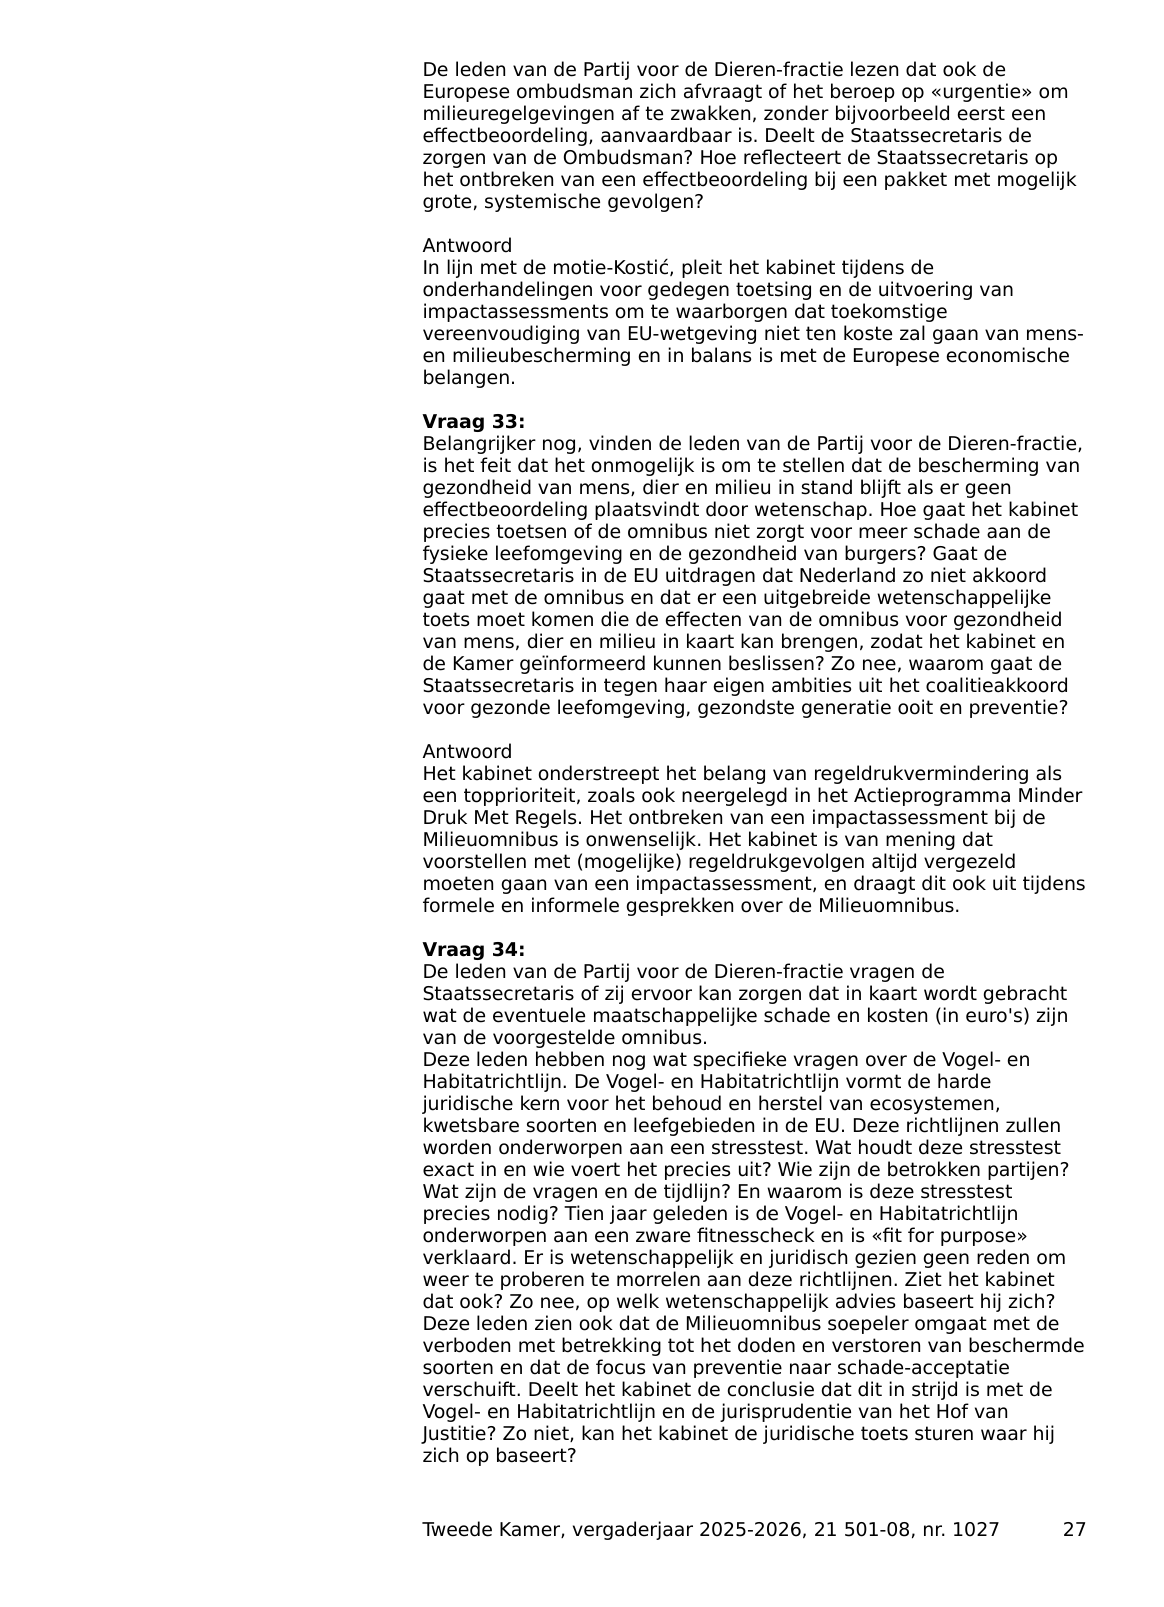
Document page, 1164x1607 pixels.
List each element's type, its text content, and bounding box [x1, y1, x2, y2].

text Deze leden zien ook dat de Milieuomnibus soepeler omgaat met de verboden met betrekking tot het doden en verstoren van beschermde soorten en dat de focus van preventie naar schade-acceptatie verschuift. Deelt het kabinet de conclusie dat dit in strijd is met de Vogel- en Habitatrichtlijn en de jurisprudentie van het Hof van Justitie? Zo niet, kan het kabinet de juridische toets sturen waar hij zich op baseert? [422, 1313, 1087, 1467]
text Antwoord [422, 741, 1087, 763]
text Belangrijker nog, vinden de leden van de Partij voor de Dieren-fractie, is het feit dat het onmogelijk is om te stellen dat de bescherming van gezondheid van mens, dier en milieu in stand blijft als er geen effectbeoordeling plaatsvindt door wetenschap. Hoe gaat het kabinet precies toetsen of de omnibus niet zorgt voor meer schade aan de fysieke leefomgeving en de gezondheid van burgers? Gaat de Staatssecretaris in de EU uitdragen dat Nederland zo niet akkoord gaat met de omnibus en dat er een uitgebreide wetenschappelijke toets moet komen die de effecten van de omnibus voor gezondheid van mens, dier en milieu in kaart kan brengen, zodat het kabinet en de Kamer geïnformeerd kunnen beslissen? Zo nee, waarom gaat de Staatssecretaris in tegen haar eigen ambities uit het coalitieakkoord voor gezonde leefomgeving, gezondste generatie ooit en preventie? [422, 433, 1087, 719]
text Vraag 34: [422, 939, 1087, 961]
text Vraag 33: [422, 411, 1087, 433]
text In lijn met de motie-Kostić, pleit het kabinet tijdens de onderhandelingen voor gedegen toetsing en de uitvoering van impactassessments om te waarborgen dat toekomstige vereenvoudiging van EU-wetgeving niet ten koste zal gaan van mens- en milieubescherming en in balans is met de Europese economische belangen. [422, 257, 1087, 389]
text De leden van de Partij voor de Dieren-fractie vragen de Staatssecretaris of zij ervoor kan zorgen dat in kaart wordt gebracht wat de eventuele maatschappelijke schade en kosten (in euro's) zijn van de voorgestelde omnibus. [422, 961, 1087, 1049]
text De leden van de Partij voor de Dieren-fractie lezen dat ook de Europese ombudsman zich afvraagt of het beroep op «urgentie» om milieuregelgevingen af te zwakken, zonder bijvoorbeeld eerst een effectbeoordeling, aanvaardbaar is. Deelt de Staatssecretaris de zorgen van de Ombudsman? Hoe reflecteert de Staatssecretaris op het ontbreken van een effectbeoordeling bij een pakket met mogelijk grote, systemische gevolgen? [422, 59, 1087, 213]
text Antwoord [422, 235, 1087, 257]
text Het kabinet onderstreept het belang van regeldrukvermindering als een topprioriteit, zoals ook neergelegd in het Actieprogramma Minder Druk Met Regels. Het ontbreken van een impactassessment bij de Milieuomnibus is onwenselijk. Het kabinet is van mening dat voorstellen met (mogelijke) regeldrukgevolgen altijd vergezeld moeten gaan van een impactassessment, en draagt dit ook uit tijdens formele en informele gesprekken over de Milieuomnibus. [422, 763, 1087, 917]
text Deze leden hebben nog wat specifieke vragen over de Vogel- en Habitatrichtlijn. De Vogel- en Habitatrichtlijn vormt de harde juridische kern voor het behoud en herstel van ecosystemen, kwetsbare soorten en leefgebieden in de EU. Deze richtlijnen zullen worden onderworpen aan een stresstest. Wat houdt deze stresstest exact in en wie voert het precies uit? Wie zijn de betrokken partijen? Wat zijn de vragen en de tijdlijn? En waarom is deze stresstest precies nodig? Tien jaar geleden is de Vogel- en Habitatrichtlijn onderworpen aan een zware fitnesscheck en is «fit for purpose» verklaard. Er is wetenschappelijk en juridisch gezien geen reden om weer te proberen te morrelen aan deze richtlijnen. Ziet het kabinet dat ook? Zo nee, op welk wetenschappelijk advies baseert hij zich? [422, 1049, 1087, 1313]
